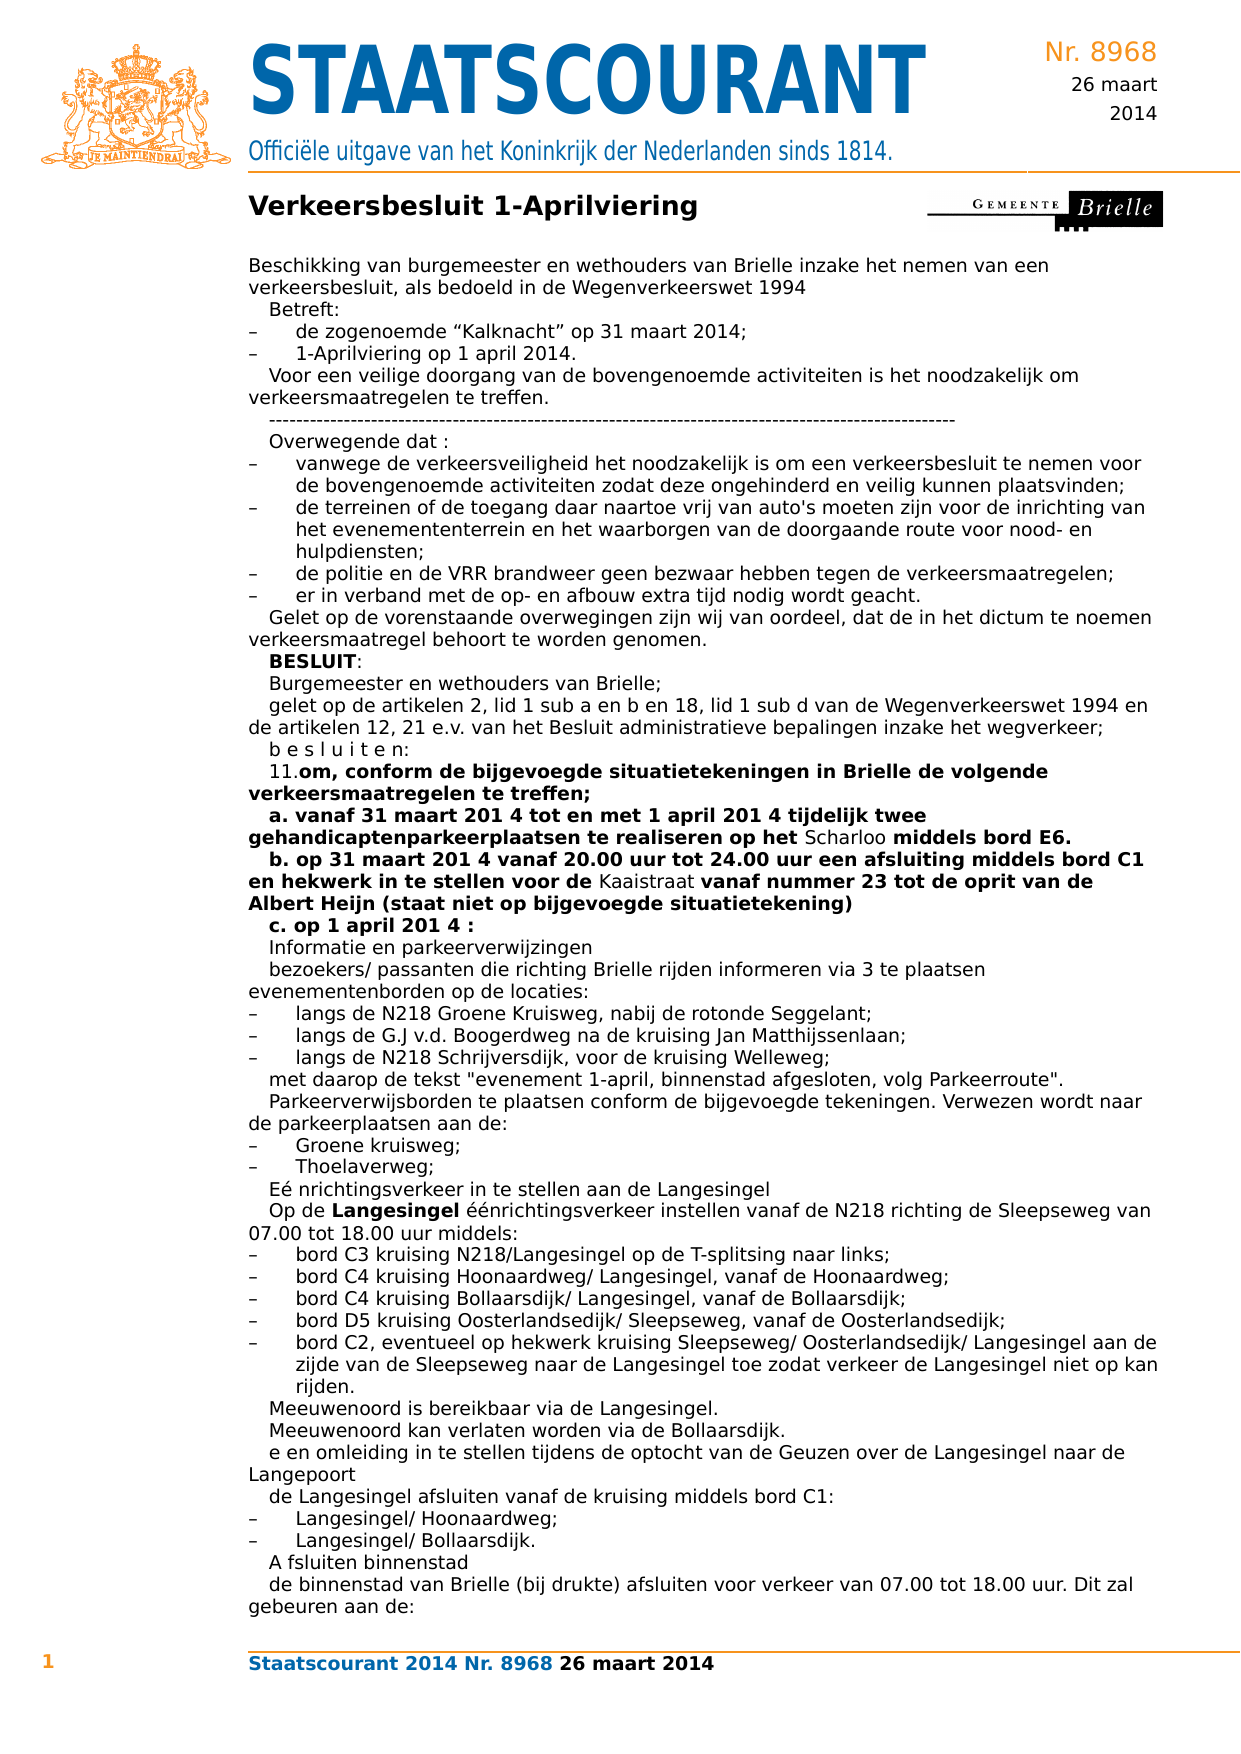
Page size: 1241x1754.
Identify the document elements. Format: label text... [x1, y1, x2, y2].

text BESLUIT: [248, 651, 1163, 673]
text Gelet op de vorenstaande overwegingen zijn wij van oordeel, dat de in het dictum te noemen verkeersmaatregel behoort te worden genomen. [248, 607, 1163, 651]
list vanwege de verkeersveiligheid het noodzakelijk is om een verkeersbesluit te nemen voor de bovengenoemde activiteiten zodat deze ongehinderd en veilig kunnen plaatsvinden; [248, 453, 1163, 497]
list Langesingel/ Bollaarsdijk. [248, 1530, 1163, 1552]
text de Langesingel afsluiten vanaf de kruising middels bord C1: [248, 1486, 1163, 1508]
list Langesingel/ Hoonaardweg; [248, 1508, 1163, 1530]
list de politie en de VRR brandweer geen bezwaar hebben tegen de verkeersmaatregelen; [248, 563, 1163, 585]
text e en omleiding in te stellen tijdens de optocht van de Geuzen over de Langesingel naar de Langepoort [248, 1442, 1163, 1486]
text a. vanaf 31 maart 201 4 tot en met 1 april 201 4 tijdelijk twee gehandicaptenparkeerplaatsen te realiseren op het Scharloo middels bord E6. [248, 805, 1163, 849]
text A fsluiten binnenstad [248, 1552, 1163, 1574]
list langs de N218 Schrijversdijk, voor de kruising Welleweg; [248, 1047, 1163, 1068]
text met daarop de tekst "evenement 1-april, binnenstad afgesloten, volg Parkeerroute". [248, 1068, 1163, 1091]
list bord C4 kruising Hoonaardweg/ Langesingel, vanaf de Hoonaardweg; [248, 1266, 1163, 1288]
text b. op 31 maart 201 4 vanaf 20.00 uur tot 24.00 uur een afsluiting middels bord C1 en hekwerk in te stellen voor de Kaaistraat vanaf nummer 23 tot de oprit van de Albert Heijn (staat niet op bijgevoegde situatietekening) [248, 849, 1163, 915]
text c. op 1 april 201 4 : [248, 915, 1163, 937]
text de binnenstad van Brielle (bij drukte) afsluiten voor verkeer van 07.00 tot 18.00 uur. Dit zal gebeuren aan de: [248, 1574, 1163, 1618]
text Informatie en parkeerverwijzingen [248, 937, 1163, 959]
text Parkeerverwijsborden te plaatsen conform de bijgevoegde tekeningen. Verwezen wordt naar de parkeerplaatsen aan de: [248, 1091, 1163, 1134]
text Burgemeester en wethouders van Brielle; [248, 673, 1163, 695]
text Beschikking van burgemeester en wethouders van Brielle inzake het nemen van een verkeersbesluit, als bedoeld in de Wegenverkeerswet 1994 [248, 255, 1163, 299]
text bezoekers/ passanten die richting Brielle rijden informeren via 3 te plaatsen evenementenborden op de locaties: [248, 959, 1163, 1003]
picture [927, 190, 1164, 232]
text ----------------------------------------------------------------------------------------------------- [248, 409, 1163, 431]
list langs de N218 Groene Kruisweg, nabij de rotonde Seggelant; [248, 1003, 1163, 1024]
list bord D5 kruising Oosterlandsedijk/ Sleepseweg, vanaf de Oosterlandsedijk; [248, 1310, 1163, 1332]
picture [41, 44, 231, 169]
text Betreft: [248, 299, 1163, 321]
list Thoelaverweg; [248, 1156, 1163, 1178]
list er in verband met de op- en afbouw extra tijd nodig wordt geacht. [248, 585, 1163, 607]
list 1-Aprilviering op 1 april 2014. [248, 343, 1163, 365]
text Eé nrichtingsverkeer in te stellen aan de Langesingel [248, 1178, 1163, 1200]
text b e s l u i t e n: [248, 739, 1163, 761]
text Overwegende dat : [248, 431, 1163, 453]
list langs de G.J v.d. Boogerdweg na de kruising Jan Matthijssenlaan; [248, 1024, 1163, 1047]
list bord C3 kruising N218/Langesingel op de T-splitsing naar links; [248, 1244, 1163, 1266]
text Meeuwenoord kan verlaten worden via de Bollaarsdijk. [248, 1420, 1163, 1442]
list de zogenoemde “Kalknacht” op 31 maart 2014; [248, 321, 1163, 343]
text gelet op de artikelen 2, lid 1 sub a en b en 18, lid 1 sub d van de Wegenverkeerswet 1994 en de artikelen 12, 21 e.v. van het Besluit administratieve bepalingen inzake het wegverkeer; [248, 695, 1163, 739]
list Groene kruisweg; [248, 1134, 1163, 1156]
subtitle Verkeersbesluit 1-Aprilviering [248, 191, 927, 222]
text Voor een veilige doorgang van de bovengenoemde activiteiten is het noodzakelijk om verkeersmaatregelen te treffen. [248, 365, 1163, 409]
list bord C2, eventueel op hekwerk kruising Sleepseweg/ Oosterlandsedijk/ Langesingel aan de zijde van de Sleepseweg naar de Langesingel toe zodat verkeer de Langesingel niet op kan rijden. [248, 1332, 1163, 1398]
text Op de Langesingel éénrichtingsverkeer instellen vanaf de N218 richting de Sleepseweg van 07.00 tot 18.00 uur middels: [248, 1200, 1163, 1244]
list bord C4 kruising Bollaarsdijk/ Langesingel, vanaf de Bollaarsdijk; [248, 1288, 1163, 1310]
text Meeuwenoord is bereikbaar via de Langesingel. [248, 1398, 1163, 1420]
text 11.om, conform de bijgevoegde situatietekeningen in Brielle de volgende verkeersmaatregelen te treffen; [248, 761, 1163, 805]
list de terreinen of de toegang daar naartoe vrij van auto's moeten zijn voor de inrichting van het evenemententerrein en het waarborgen van de doorgaande route voor nood- en hulpdiensten; [248, 497, 1163, 563]
